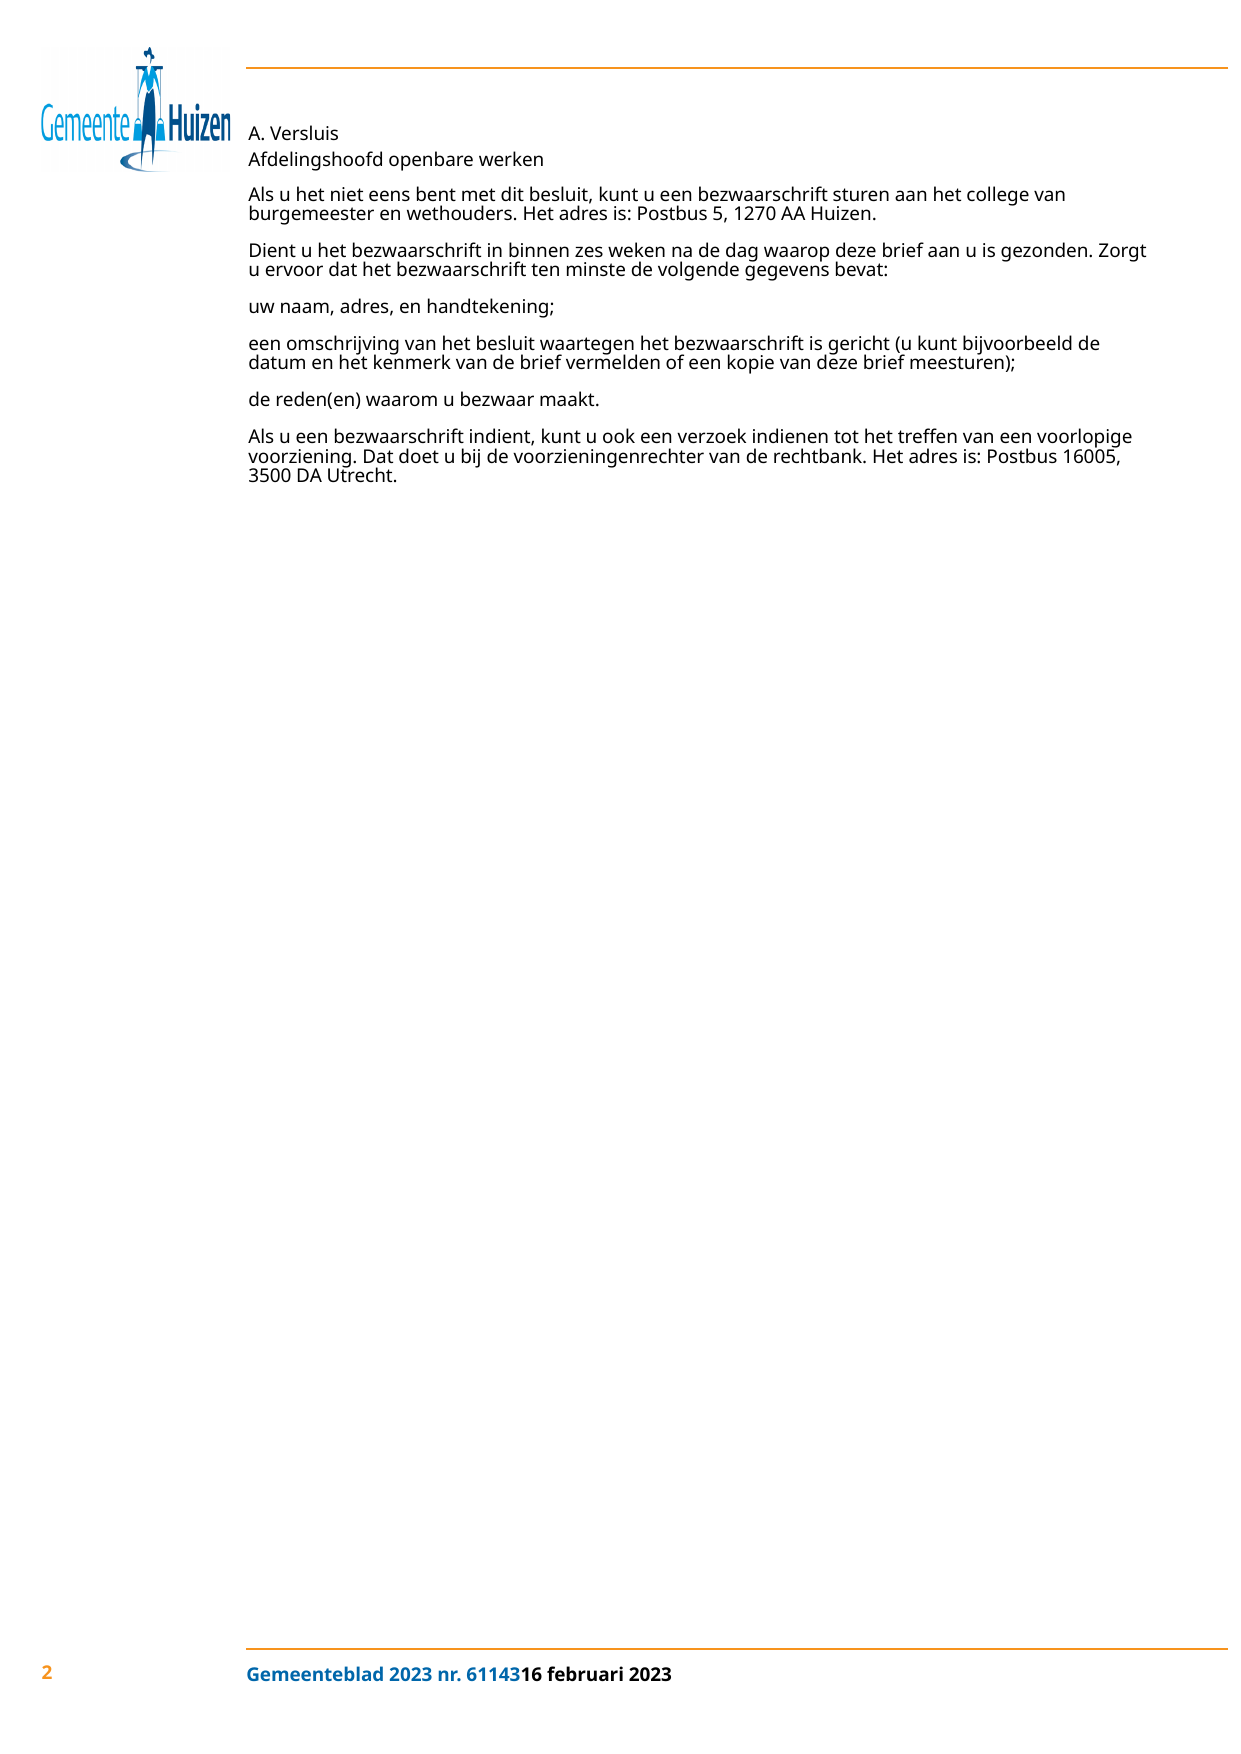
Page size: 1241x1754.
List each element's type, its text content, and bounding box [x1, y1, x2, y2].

text uw naam, adres, en handtekening; [248, 298, 1152, 317]
text de reden(en) waarom u bezwaar maakt. [248, 391, 1152, 411]
text een omschrijving van het besluit waartegen het bezwaarschrift is gericht (u kunt bijvoorbeeld de datum en het kenmerk van de brief vermelden of een kopie van deze brief meesturen); [248, 335, 1152, 374]
text Dient u het bezwaarschrift in binnen zes weken na de dag waarop deze brief aan u is gezonden. Zorgt u ervoor dat het bezwaarschrift ten minste de volgende gegevens bevat: [248, 242, 1152, 280]
picture [41, 47, 231, 172]
text Als u een bezwaarschrift indient, kunt u ook een verzoek indienen tot het treffen van een voorlopige voorziening. Dat doet u bij de voorzieningenrechter van de rechtbank. Het adres is: Postbus 16005, 3500 DA Utrecht. [248, 428, 1152, 486]
text A. Versluis [248, 121, 1152, 146]
text Als u het niet eens bent met dit besluit, kunt u een bezwaarschrift sturen aan het college van burgemeester en wethouders. Het adres is: Postbus 5, 1270 AA Huizen. [248, 186, 1152, 224]
text Afdelingshoofd openbare werken [248, 146, 1152, 172]
